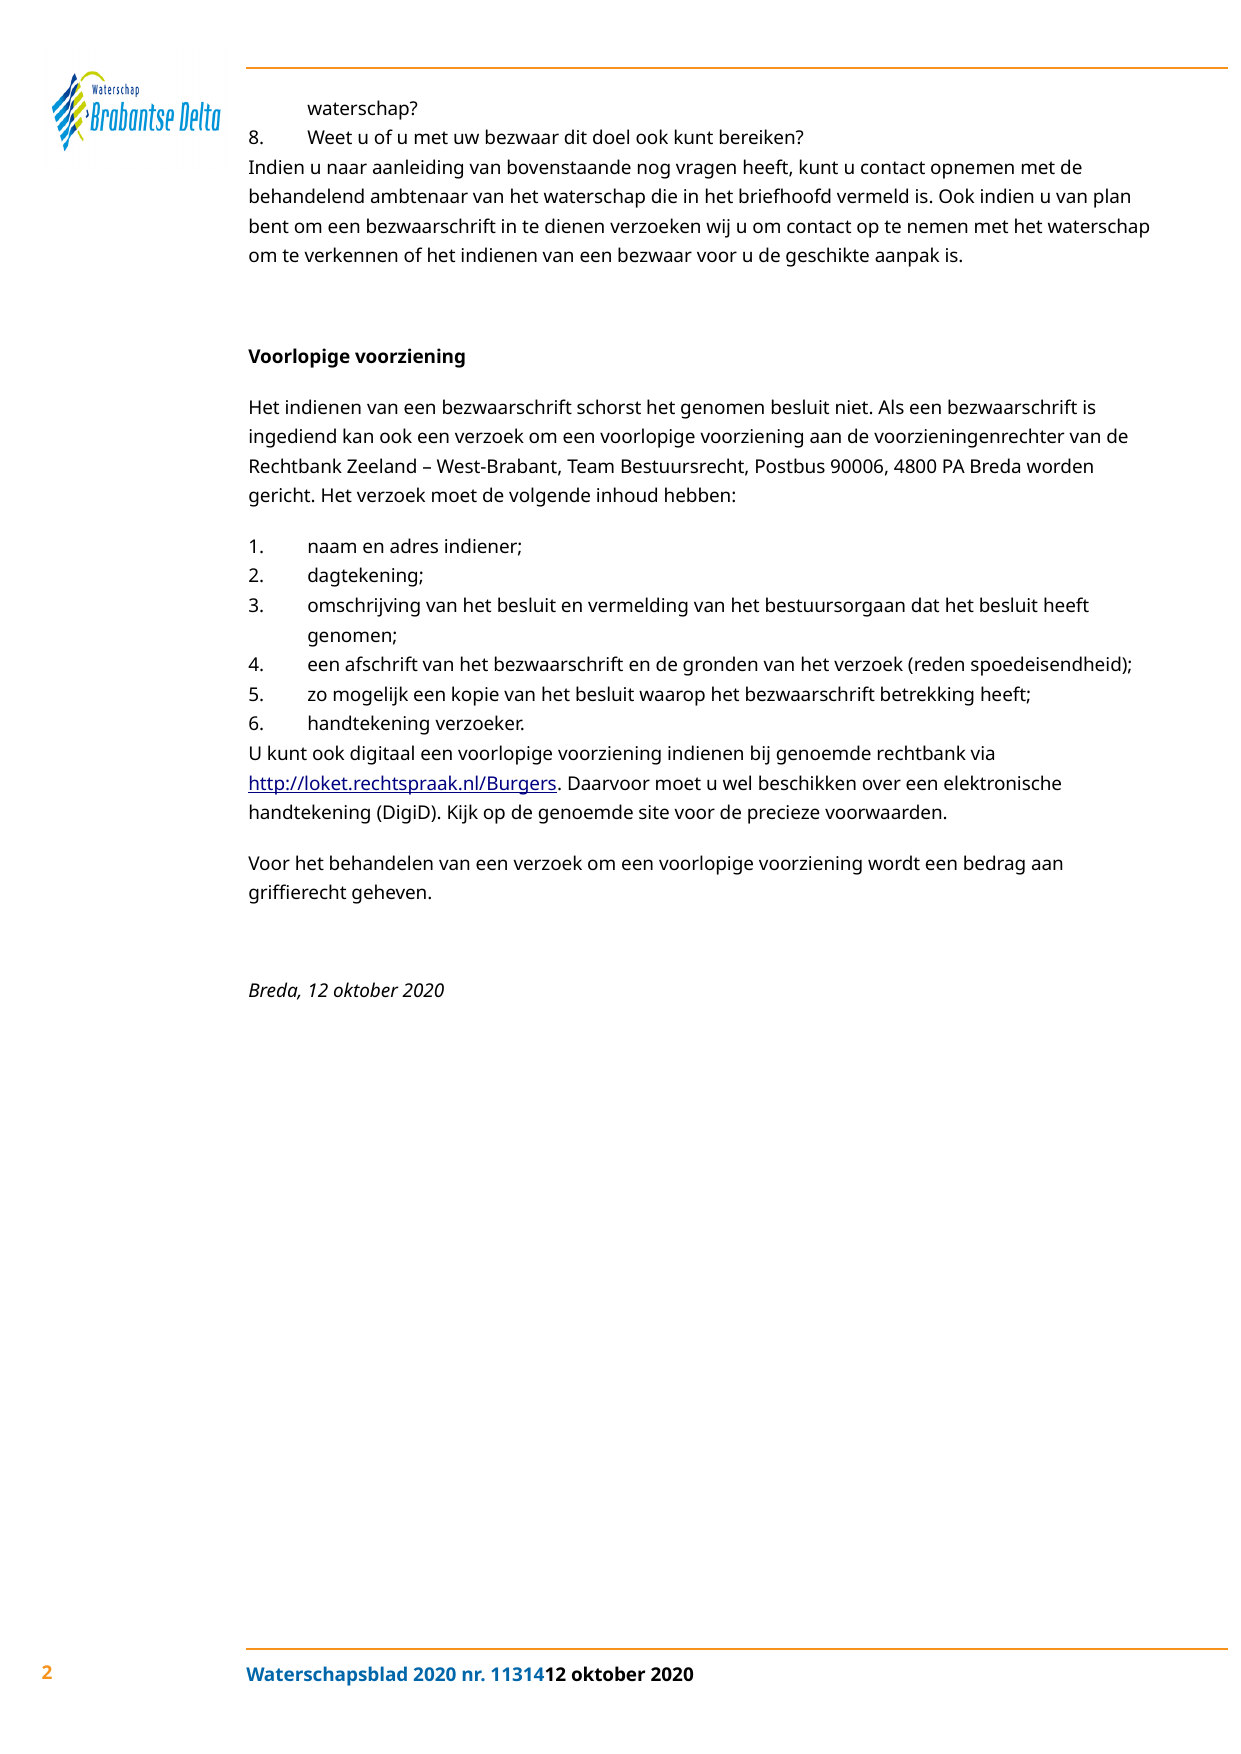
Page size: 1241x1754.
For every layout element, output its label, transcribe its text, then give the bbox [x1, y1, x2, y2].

list handtekening verzoeker. [248, 711, 1152, 736]
text Indien u naar aanleiding van bovenstaande nog vragen heeft, kunt u contact opnemen met de behandelend ambtenaar van het waterschap die in het briefhoofd vermeld is. Ook indien u van plan bent om een bezwaarschrift in te dienen verzoeken wij u om contact op te nemen met het waterschap om te verkennen of het indienen van een bezwaar voor u de geschikte aanpak is. [248, 154, 1152, 268]
list Weet u of u met uw bezwaar dit doel ook kunt bereiken? [248, 124, 1152, 150]
list dagtekening; [248, 563, 1152, 588]
list een afschrift van het bezwaarschrift en de gronden van het verzoek (reden spoedeisendheid); [248, 651, 1152, 677]
picture [41, 47, 231, 172]
list zo mogelijk een kopie van het besluit waarop het bezwaarschrift betrekking heeft; [248, 681, 1152, 707]
text Breda, 12 oktober 2020 [248, 978, 1152, 1003]
text Voor het behandelen van een verzoek om een voorlopige voorziening wordt een bedrag aan griffierecht geheven. [248, 850, 1152, 905]
list naam en adres indiener; [248, 533, 1152, 559]
text U kunt ook digitaal een voorlopige voorziening indienen bij genoemde rechtbank via http://loket.rechtspraak.nl/Burgers. Daarvoor moet u wel beschikken over een elektronische handtekening (DigiD). Kijk op de genoemde site voor de precieze voorwaarden. [248, 740, 1152, 825]
list omschrijving van het besluit en vermelding van het bestuursorgaan dat het besluit heeft genomen; [248, 592, 1152, 648]
list waterschap? [248, 95, 1152, 121]
text Voorlopige voorziening [248, 343, 1152, 369]
text Het indienen van een bezwaarschrift schorst het genomen besluit niet. Als een bezwaarschrift is ingediend kan ook een verzoek om een voorlopige voorziening aan de voorzieningenrechter van de Rechtbank Zeeland – West-Brabant, Team Bestuursrecht, Postbus 90006, 4800 PA Breda worden gericht. Het verzoek moet de volgende inhoud hebben: [248, 394, 1152, 508]
